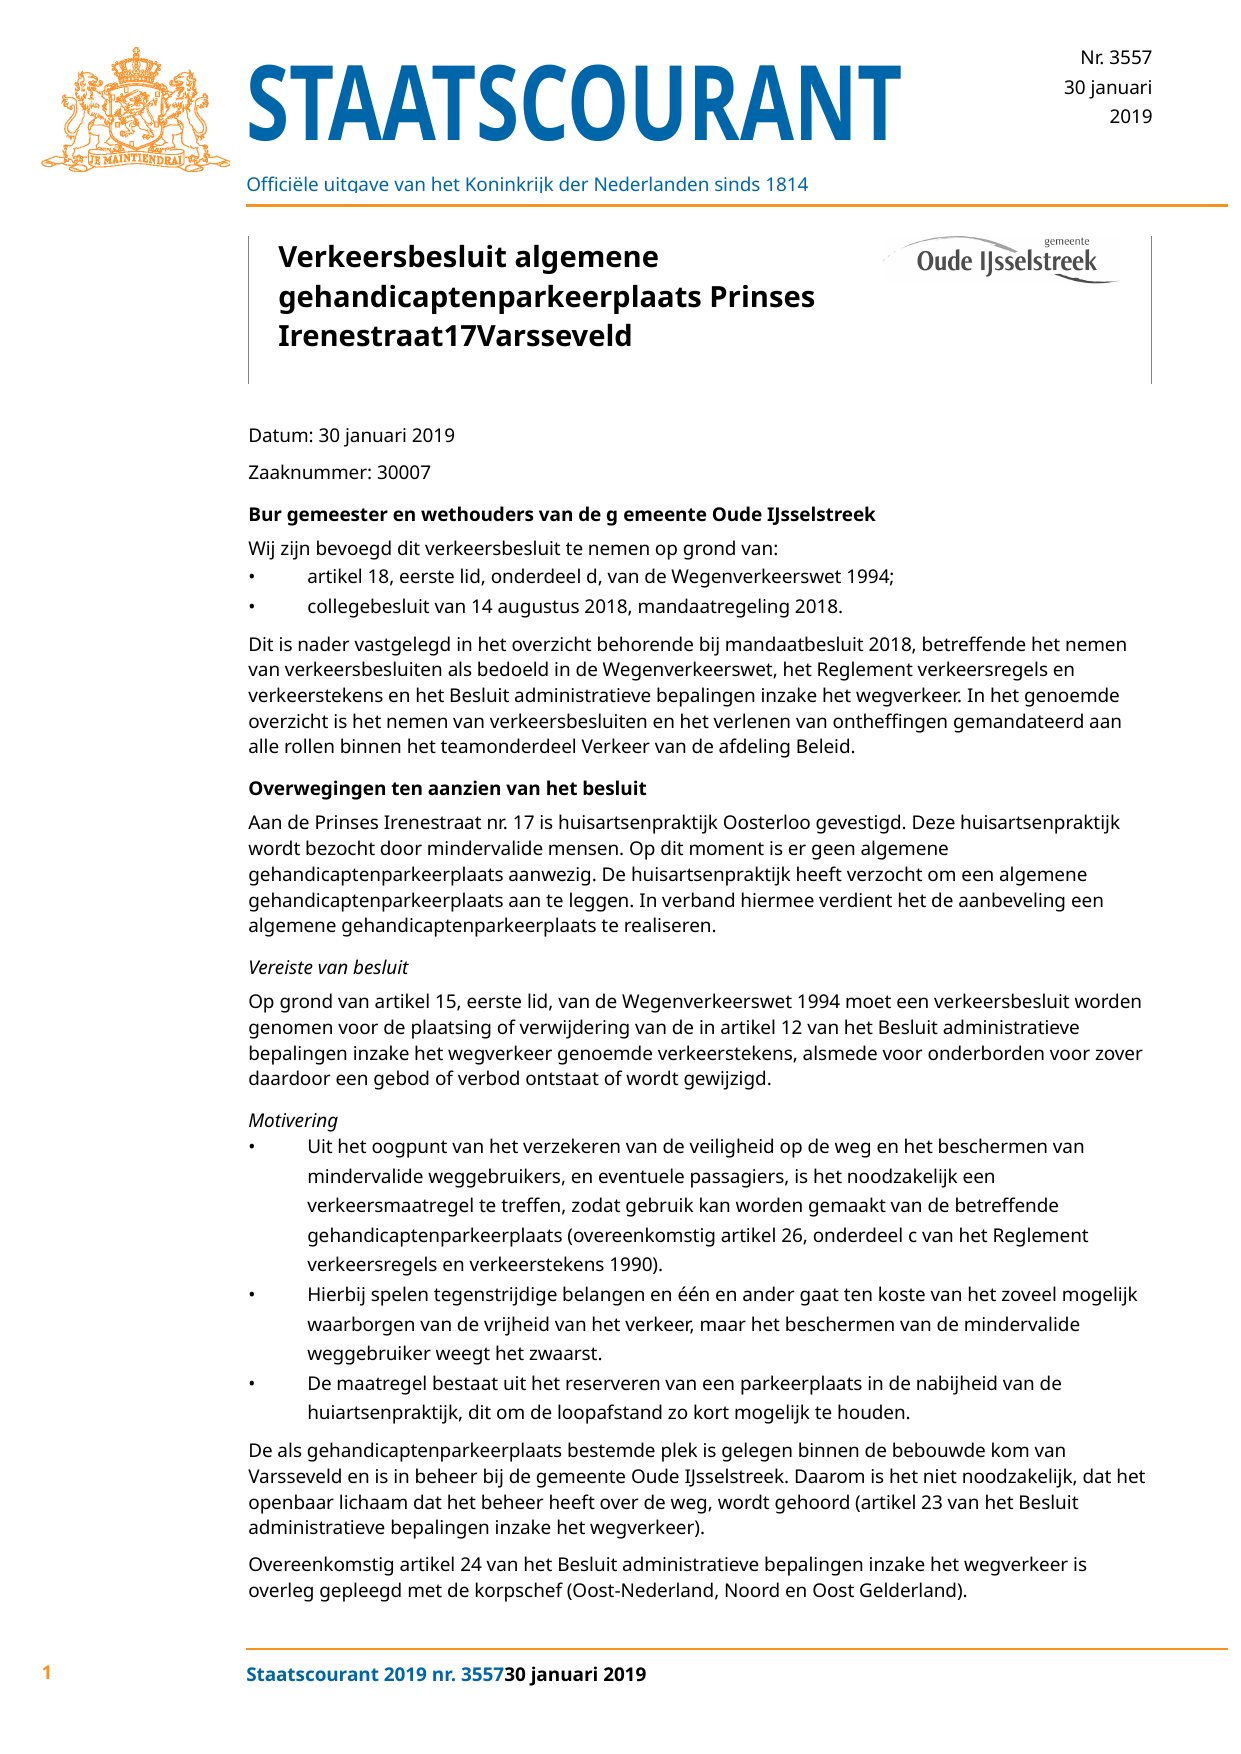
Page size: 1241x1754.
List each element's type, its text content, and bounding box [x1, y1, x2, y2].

list Uit het oogpunt van het verzekeren van de veiligheid op de weg en het beschermen van mindervalide weggebruikers, en eventuele passagiers, is het noodzakelijk een verkeersmaatregel te treffen, zodat gebruik kan worden gemaakt van de betreffende gehandicaptenparkeerplaats (overeenkomstig artikel 26, onderdeel c van het Reglement verkeersregels en verkeerstekens 1990). [248, 1133, 1152, 1277]
text Bur gemeester en wethouders van de g emeente Oude IJsselstreek [248, 501, 1152, 527]
text Vereiste van besluit [248, 954, 1152, 980]
text Overeenkomstig artikel 24 van het Besluit administratieve bepalingen inzake het wegverkeer is overleg gepleegd met de korpschef (Oost-Nederland, Noord en Oost Gelderland). [248, 1551, 1152, 1603]
text De als gehandicaptenparkeerplaats bestemde plek is gelegen binnen de bebouwde kom van Varsseveld en is in beheer bij de gemeente Oude IJsselstreek. Daarom is het niet noodzakelijk, dat het openbaar lichaam dat het beheer heeft over de weg, wordt gehoord (artikel 23 van het Besluit administratieve bepalingen inzake het wegverkeer). [248, 1437, 1152, 1540]
text Wij zijn bevoegd dit verkeersbesluit te nemen op grond van: [248, 535, 1152, 561]
picture [41, 47, 231, 172]
picture [882, 236, 1119, 284]
text Op grond van artikel 15, eerste lid, van de Wegenverkeerswet 1994 moet een verkeersbesluit worden genomen voor de plaatsing of verwijdering van de in artikel 12 van het Besluit administratieve bepalingen inzake het wegverkeer genoemde verkeerstekens, alsmede voor onderborden voor zover daardoor een gebod of verbod ontstaat of wordt gewijzigd. [248, 988, 1152, 1091]
text Overwegingen ten aanzien van het besluit [248, 776, 1152, 801]
text Motivering [248, 1107, 1152, 1133]
list collegebesluit van 14 augustus 2018, mandaatregeling 2018. [248, 593, 1152, 618]
table_header [850, 236, 1151, 384]
text Aan de Prinses Irenestraat nr. 17 is huisartsenpraktijk Oosterloo gevestigd. Deze huisartsenpraktijk wordt bezocht door mindervalide mensen. Op dit moment is er geen algemene gehandicaptenparkeerplaats aanwezig. De huisartsenpraktijk heeft verzocht om een algemene gehandicaptenparkeerplaats aan te leggen. In verband hiermee verdient het de aanbeveling een algemene gehandicaptenparkeerplaats te realiseren. [248, 809, 1152, 938]
list De maatregel bestaat uit het reserveren van een parkeerplaats in de nabijheid van de huiartsenpraktijk, dit om de loopafstand zo kort mogelijk te houden. [248, 1370, 1152, 1425]
table_header Verkeersbesluit algemene gehandicaptenparkeerplaats Prinses Irenestraat17Varsseveld [249, 236, 850, 384]
text Datum: 30 januari 2019 [248, 422, 1152, 448]
list Hierbij spelen tegenstrijdige belangen en één en ander gaat ten koste van het zoveel mogelijk waarborgen van de vrijheid van het verkeer, maar het beschermen van de mindervalide weggebruiker weegt het zwaarst. [248, 1281, 1152, 1366]
text Dit is nader vastgelegd in het overzicht behorende bij mandaatbesluit 2018, betreffende het nemen van verkeersbesluiten als bedoeld in de Wegenverkeerswet, het Reglement verkeersregels en verkeerstekens en het Besluit administratieve bepalingen inzake het wegverkeer. In het genoemde overzicht is het nemen van verkeersbesluiten en het verlenen van ontheffingen gemandateerd aan alle rollen binnen het teamonderdeel Verkeer van de afdeling Beleid. [248, 631, 1152, 759]
list artikel 18, eerste lid, onderdeel d, van de Wegenverkeerswet 1994; [248, 563, 1152, 589]
text Zaaknummer: 30007 [248, 459, 1152, 485]
